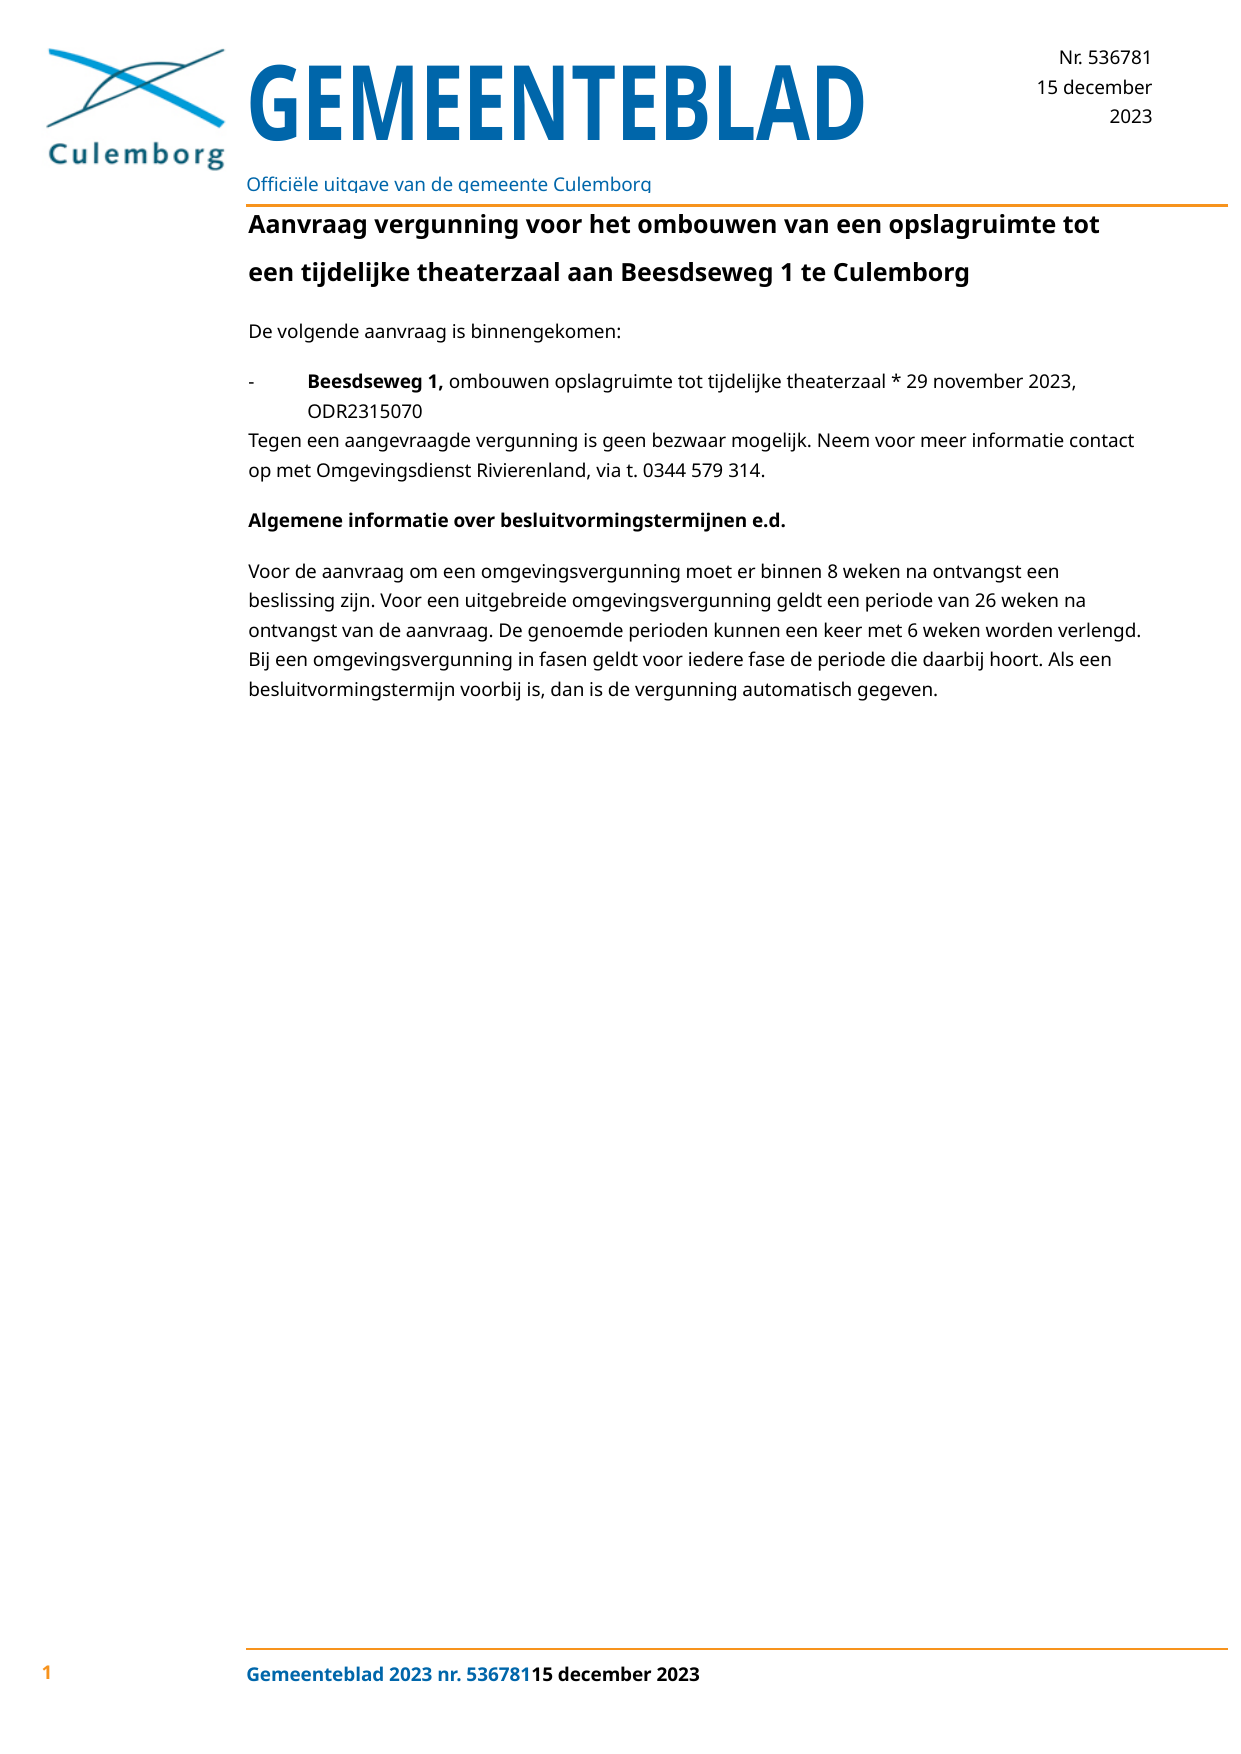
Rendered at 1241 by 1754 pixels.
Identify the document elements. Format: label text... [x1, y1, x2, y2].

text De volgende aanvraag is binnengekomen: [248, 318, 1152, 344]
text Algemene informatie over besluitvormingstermijnen e.d. [248, 507, 1152, 533]
text Voor de aanvraag om een omgevingsvergunning moet er binnen 8 weken na ontvangst een beslissing zijn. Voor een uitgebreide omgevingsvergunning geldt een periode van 26 weken na ontvangst van de aanvraag. De genoemde perioden kunnen een keer met 6 weken worden verlengd. Bij een omgevingsvergunning in fasen geldt voor iedere fase de periode die daarbij hoort. Als een besluitvormingstermijn voorbij is, dan is de vergunning automatisch gegeven. [248, 558, 1152, 702]
text Aanvraag vergunning voor het ombouwen van een opslagruimte tot een tijdelijke theaterzaal aan Beesdseweg 1 te Culemborg [248, 207, 1152, 288]
text Tegen een aangevraagde vergunning is geen bezwaar mogelijk. Neem voor meer informatie contact op met Omgevingsdienst Rivierenland, via t. 0344 579 314. [248, 427, 1152, 483]
list Beesdseweg 1, ombouwen opslagruimte tot tijdelijke theaterzaal * 29 november 2023, ODR2315070 [248, 368, 1152, 424]
picture [41, 47, 231, 172]
